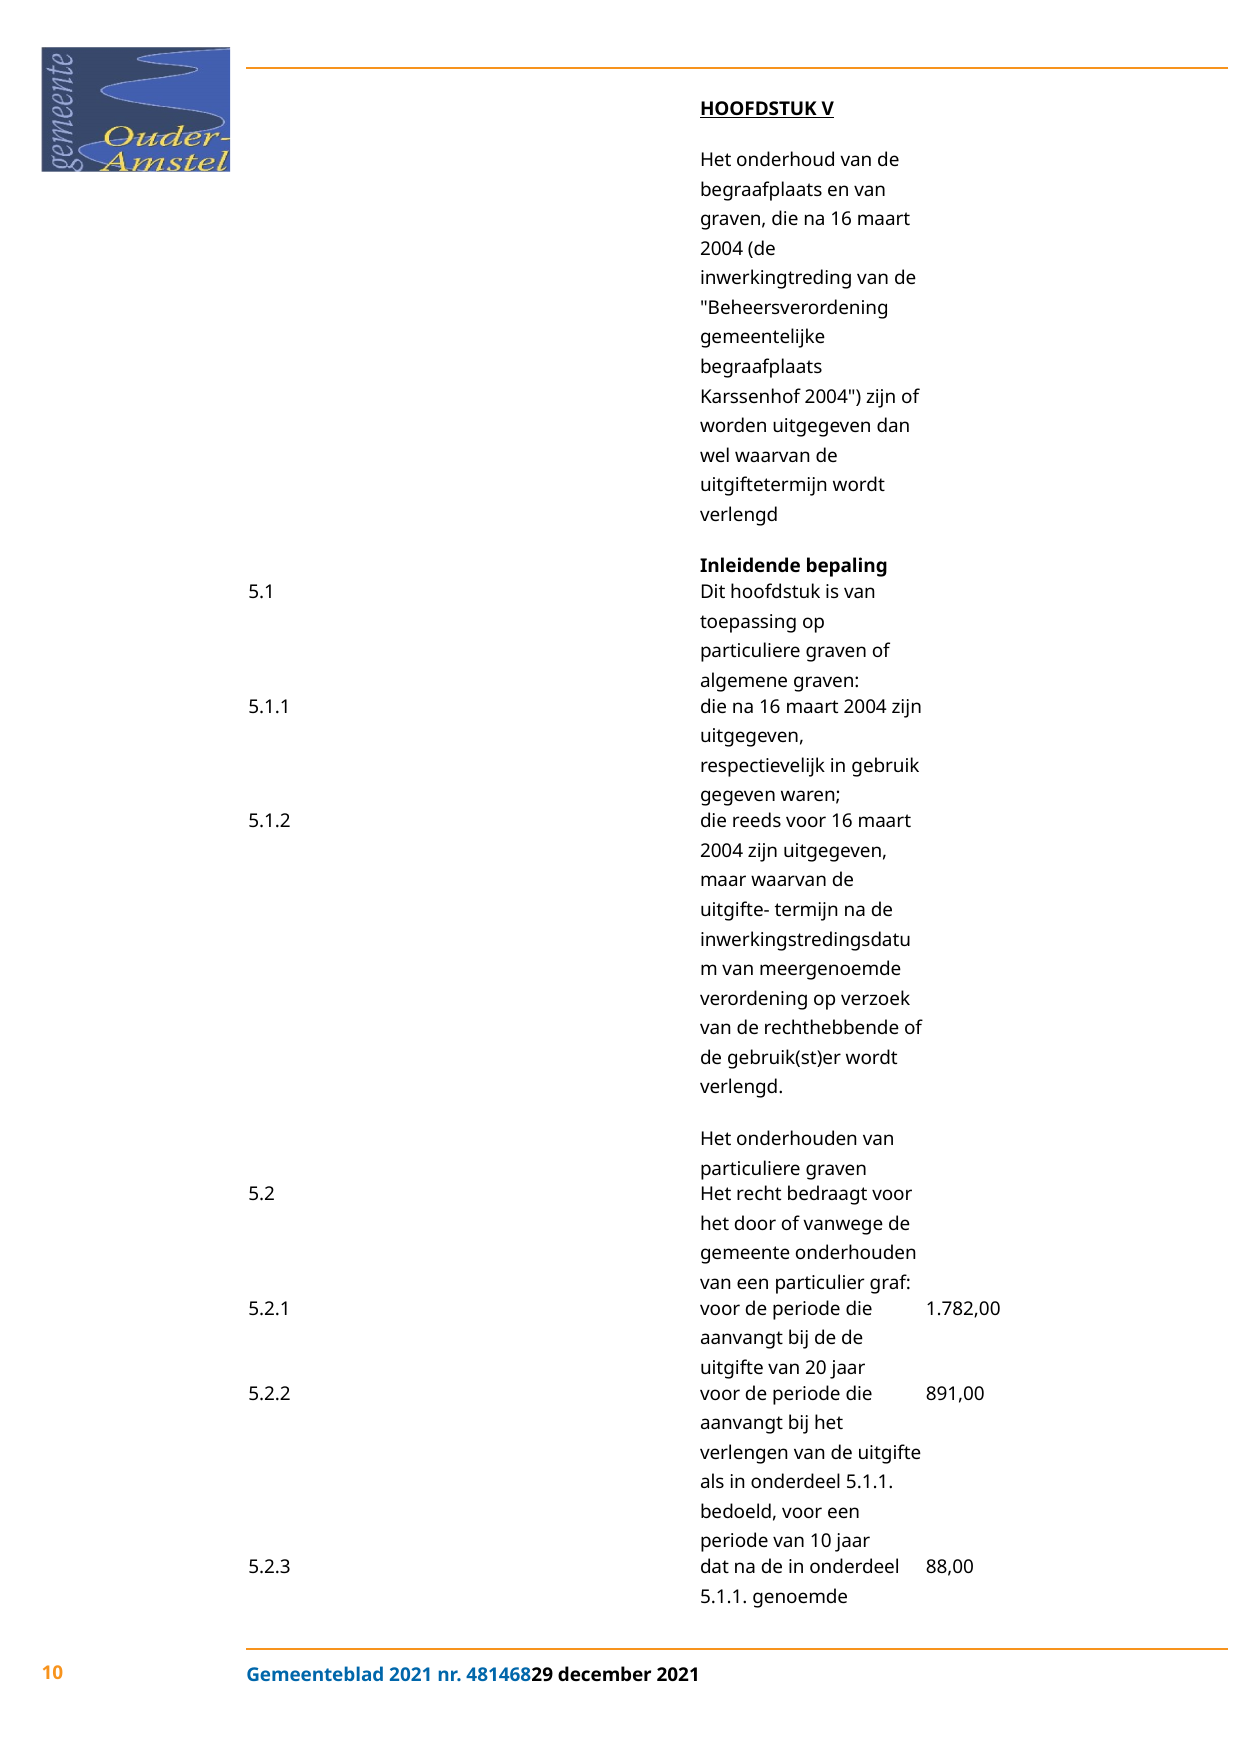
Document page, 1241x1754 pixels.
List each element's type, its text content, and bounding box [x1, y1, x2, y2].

table_cell Het recht bedraagt voor het door of vanwege de gemeente onderhouden van een particulier graf: [700, 1180, 926, 1295]
table_cell 5.2 [248, 1180, 474, 1295]
table_cell 5.2.3 [248, 1554, 474, 1609]
table_cell [700, 1099, 926, 1125]
table_cell [474, 553, 700, 578]
table_cell [474, 693, 700, 807]
table_cell [926, 527, 1152, 553]
table_cell [248, 146, 474, 527]
table_cell [926, 579, 1152, 693]
table_cell [474, 1295, 700, 1380]
table_cell [474, 527, 700, 553]
table_cell [926, 95, 1152, 121]
table_cell 1.782,00 [926, 1295, 1152, 1380]
table_cell 5.2.2 [248, 1380, 474, 1553]
table_cell [474, 146, 700, 527]
table_cell [926, 146, 1152, 527]
table_cell 88,00 [926, 1554, 1152, 1609]
table_cell 5.2.1 [248, 1295, 474, 1380]
table_cell Het onderhoud van de begraafplaats en van graven, die na 16 maart 2004 (de inwerkingtreding van de "Beheersverordening gemeentelijke begraafplaats Karssenhof 2004") zijn of worden uitgegeven dan wel waarvan de uitgiftetermijn wordt verlengd [700, 146, 926, 527]
table_cell [926, 1180, 1152, 1295]
table_cell [700, 527, 926, 553]
table_cell [700, 121, 926, 146]
table_cell voor de periode die aanvangt bij het verlengen van de uitgifte als in onderdeel 5.1.1. bedoeld, voor een periode van 10 jaar [700, 1380, 926, 1553]
table_cell 891,00 [926, 1380, 1152, 1553]
table_cell [474, 808, 700, 1099]
table_cell [474, 121, 700, 146]
table_cell [926, 693, 1152, 807]
table_cell [926, 121, 1152, 146]
table_cell HOOFDSTUK V [700, 95, 926, 121]
table_cell voor de periode die aanvangt bij de de uitgifte van 20 jaar [700, 1295, 926, 1380]
table_cell 5.1.1 [248, 693, 474, 807]
table_cell 5.1 [248, 579, 474, 693]
table_cell [248, 1099, 474, 1125]
table_cell [474, 1125, 700, 1180]
table_cell [474, 1099, 700, 1125]
picture [41, 47, 231, 172]
table_cell [926, 553, 1152, 578]
table_cell [926, 1125, 1152, 1180]
table_cell [248, 95, 474, 121]
table_cell [474, 1554, 700, 1609]
table_cell [474, 1380, 700, 1553]
table_cell die reeds voor 16 maart 2004 zijn uitgegeven, maar waarvan de uitgifte- termijn na de inwerkingstredingsdatum van meergenoemde verordening op verzoek van de rechthebbende of de gebruik(st)er wordt verlengd. [700, 808, 926, 1099]
table_cell 5.1.2 [248, 808, 474, 1099]
table_cell [248, 527, 474, 553]
table_cell dat na de in onderdeel 5.1.1. genoemde [700, 1554, 926, 1609]
table_cell [474, 95, 700, 121]
table_cell [474, 579, 700, 693]
table_cell Inleidende bepaling [700, 553, 926, 578]
table_cell [248, 553, 474, 578]
table_cell [248, 1125, 474, 1180]
table_cell [474, 1180, 700, 1295]
table_cell [248, 121, 474, 146]
table_cell die na 16 maart 2004 zijn uitgegeven, respectievelijk in gebruik gegeven waren; [700, 693, 926, 807]
table_cell Het onderhouden van particuliere graven [700, 1125, 926, 1180]
table_cell Dit hoofdstuk is van toepassing op particuliere graven of algemene graven: [700, 579, 926, 693]
table_cell [926, 808, 1152, 1099]
table_cell [926, 1099, 1152, 1125]
